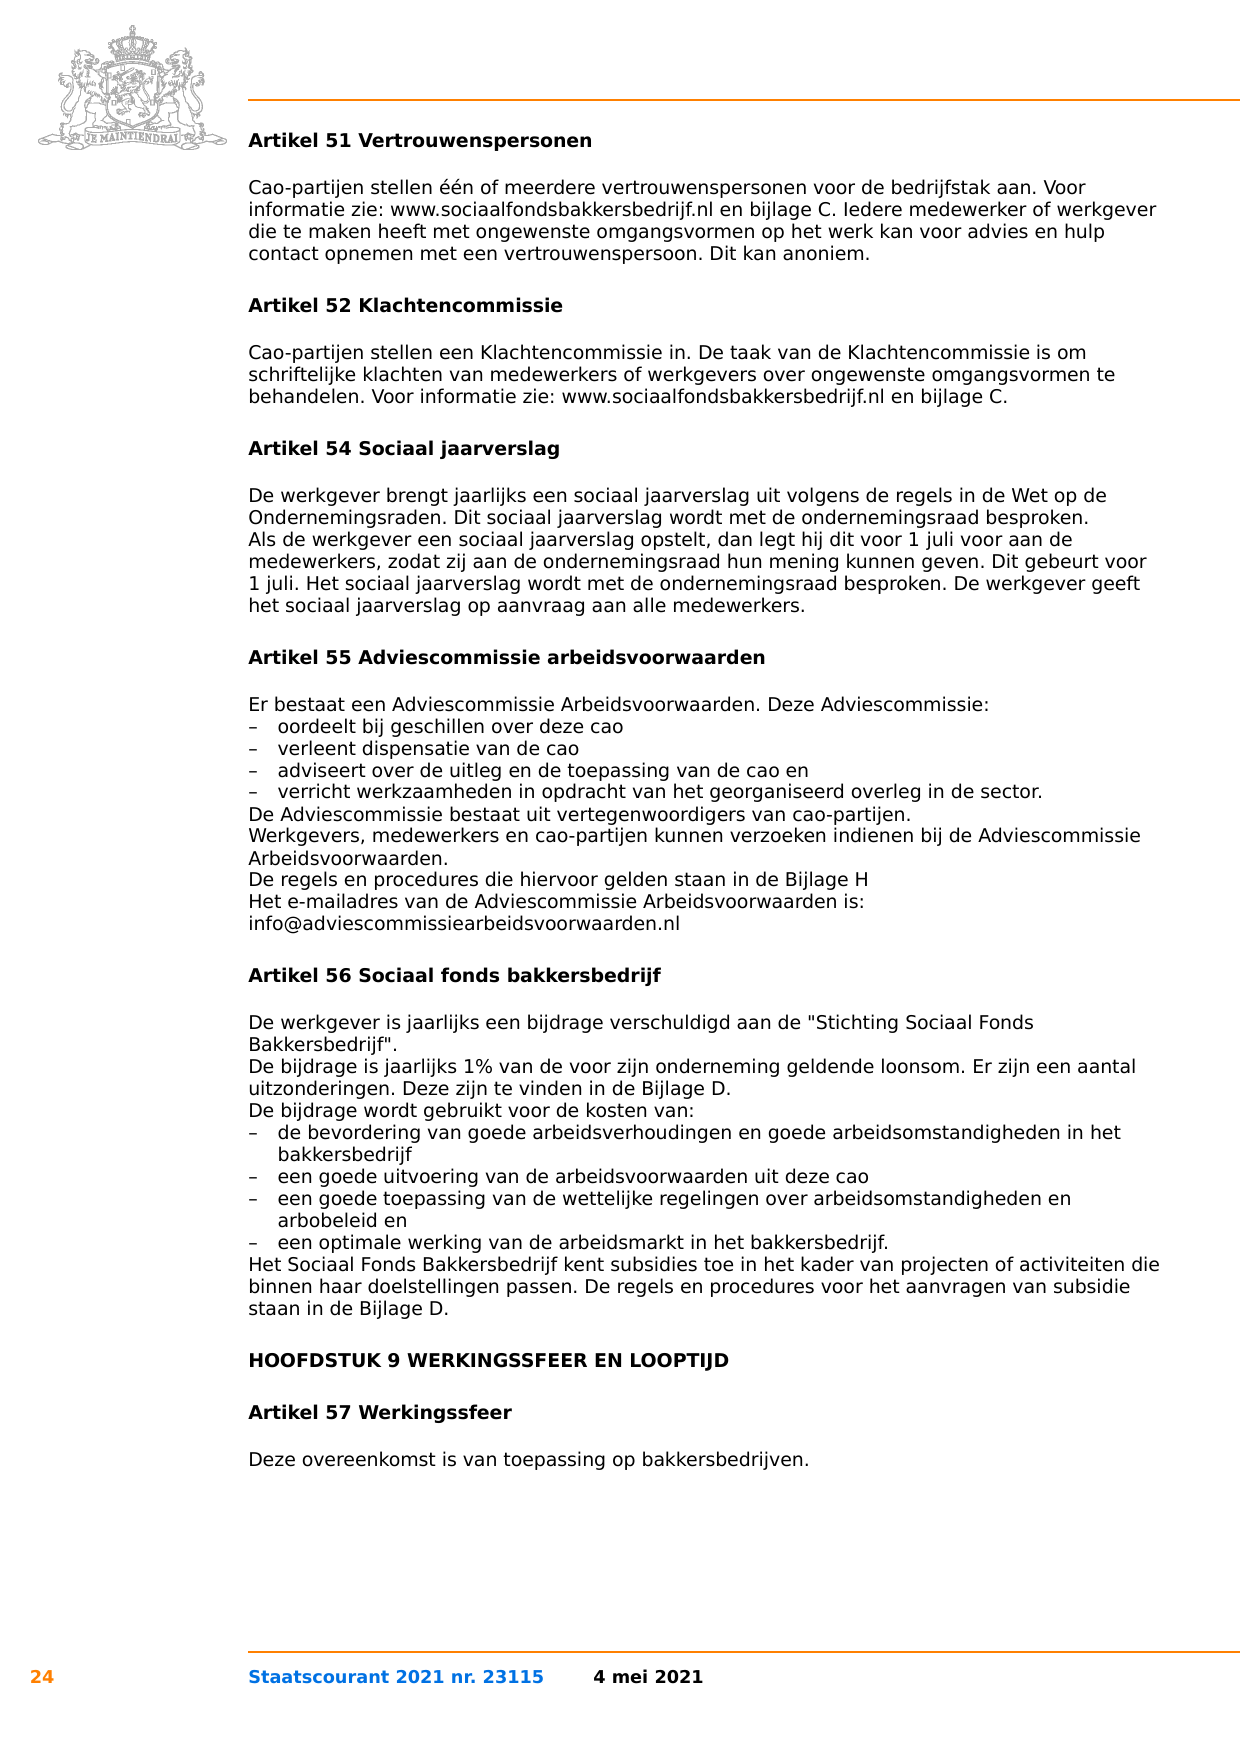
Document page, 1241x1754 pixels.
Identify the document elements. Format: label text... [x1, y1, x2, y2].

subtitle Artikel 52 Klachtencommissie [248, 295, 1163, 317]
subtitle HOOFDSTUK 9 WERKINGSSFEER EN LOOPTIJD [248, 1350, 1163, 1372]
text – een optimale werking van de arbeidsmarkt in het bakkersbedrijf. [248, 1232, 1163, 1254]
text Cao-partijen stellen een Klachtencommissie in. De taak van de Klachtencommissie is om schriftelijke klachten van medewerkers of werkgevers over ongewenste omgangsvormen te behandelen. Voor informatie zie: www.sociaalfondsbakkersbedrijf.nl en bijlage C. [248, 342, 1163, 408]
text – een goede toepassing van de wettelijke regelingen over arbeidsomstandigheden en arbobeleid en [248, 1188, 1163, 1232]
text De bijdrage is jaarlijks 1% van de voor zijn onderneming geldende loonsom. Er zijn een aantal uitzonderingen. Deze zijn te vinden in de Bijlage D. [248, 1056, 1163, 1100]
text Werkgevers, medewerkers en cao-partijen kunnen verzoeken indienen bij de Adviescommissie Arbeidsvoorwaarden. [248, 825, 1163, 869]
picture [38, 25, 227, 150]
text Het e-mailadres van de Adviescommissie Arbeidsvoorwaarden is: [248, 891, 1163, 913]
text De bijdrage wordt gebruikt voor de kosten van: [248, 1100, 1163, 1122]
text info@adviescommissiearbeidsvoorwaarden.nl [248, 913, 1163, 935]
text Er bestaat een Adviescommissie Arbeidsvoorwaarden. Deze Adviescommissie: [248, 693, 1163, 716]
text – verleent dispensatie van de cao [248, 737, 1163, 759]
text – een goede uitvoering van de arbeidsvoorwaarden uit deze cao [248, 1166, 1163, 1188]
text – adviseert over de uitleg en de toepassing van de cao en [248, 759, 1163, 781]
subtitle Artikel 55 Adviescommissie arbeidsvoorwaarden [248, 647, 1163, 668]
text De werkgever brengt jaarlijks een sociaal jaarverslag uit volgens de regels in de Wet op de Ondernemingsraden. Dit sociaal jaarverslag wordt met de ondernemingsraad besproken. [248, 485, 1163, 529]
text Als de werkgever een sociaal jaarverslag opstelt, dan legt hij dit voor 1 juli voor aan de medewerkers, zodat zij aan de ondernemingsraad hun mening kunnen geven. Dit gebeurt voor 1 juli. Het sociaal jaarverslag wordt met de ondernemingsraad besproken. De werkgever geeft het sociaal jaarverslag op aanvraag aan alle medewerkers. [248, 529, 1163, 617]
text De werkgever is jaarlijks een bijdrage verschuldigd aan de "Stichting Sociaal Fonds Bakkersbedrijf". [248, 1012, 1163, 1056]
text Het Sociaal Fonds Bakkersbedrijf kent subsidies toe in het kader van projecten of activiteiten die binnen haar doelstellingen passen. De regels en procedures voor het aanvragen van subsidie staan in de Bijlage D. [248, 1254, 1163, 1320]
text De regels en procedures die hiervoor gelden staan in de Bijlage H [248, 869, 1163, 891]
text Deze overeenkomst is van toepassing op bakkersbedrijven. [248, 1449, 1163, 1471]
text – de bevordering van goede arbeidsverhoudingen en goede arbeidsomstandigheden in het bakkersbedrijf [248, 1122, 1163, 1166]
text – verricht werkzaamheden in opdracht van het georganiseerd overleg in de sector. [248, 781, 1163, 803]
text De Adviescommissie bestaat uit vertegenwoordigers van cao-partijen. [248, 803, 1163, 825]
subtitle Artikel 57 Werkingssfeer [248, 1402, 1163, 1424]
subtitle Artikel 51 Vertrouwenspersonen [248, 130, 1163, 152]
text – oordeelt bij geschillen over deze cao [248, 716, 1163, 737]
subtitle Artikel 54 Sociaal jaarverslag [248, 438, 1163, 460]
subtitle Artikel 56 Sociaal fonds bakkersbedrijf [248, 965, 1163, 987]
text Cao-partijen stellen één of meerdere vertrouwenspersonen voor de bedrijfstak aan. Voor informatie zie: www.sociaalfondsbakkersbedrijf.nl en bijlage C. Iedere medewerker of werkgever die te maken heeft met ongewenste omgangsvormen op het werk kan voor advies en hulp contact opnemen met een vertrouwenspersoon. Dit kan anoniem. [248, 177, 1163, 265]
